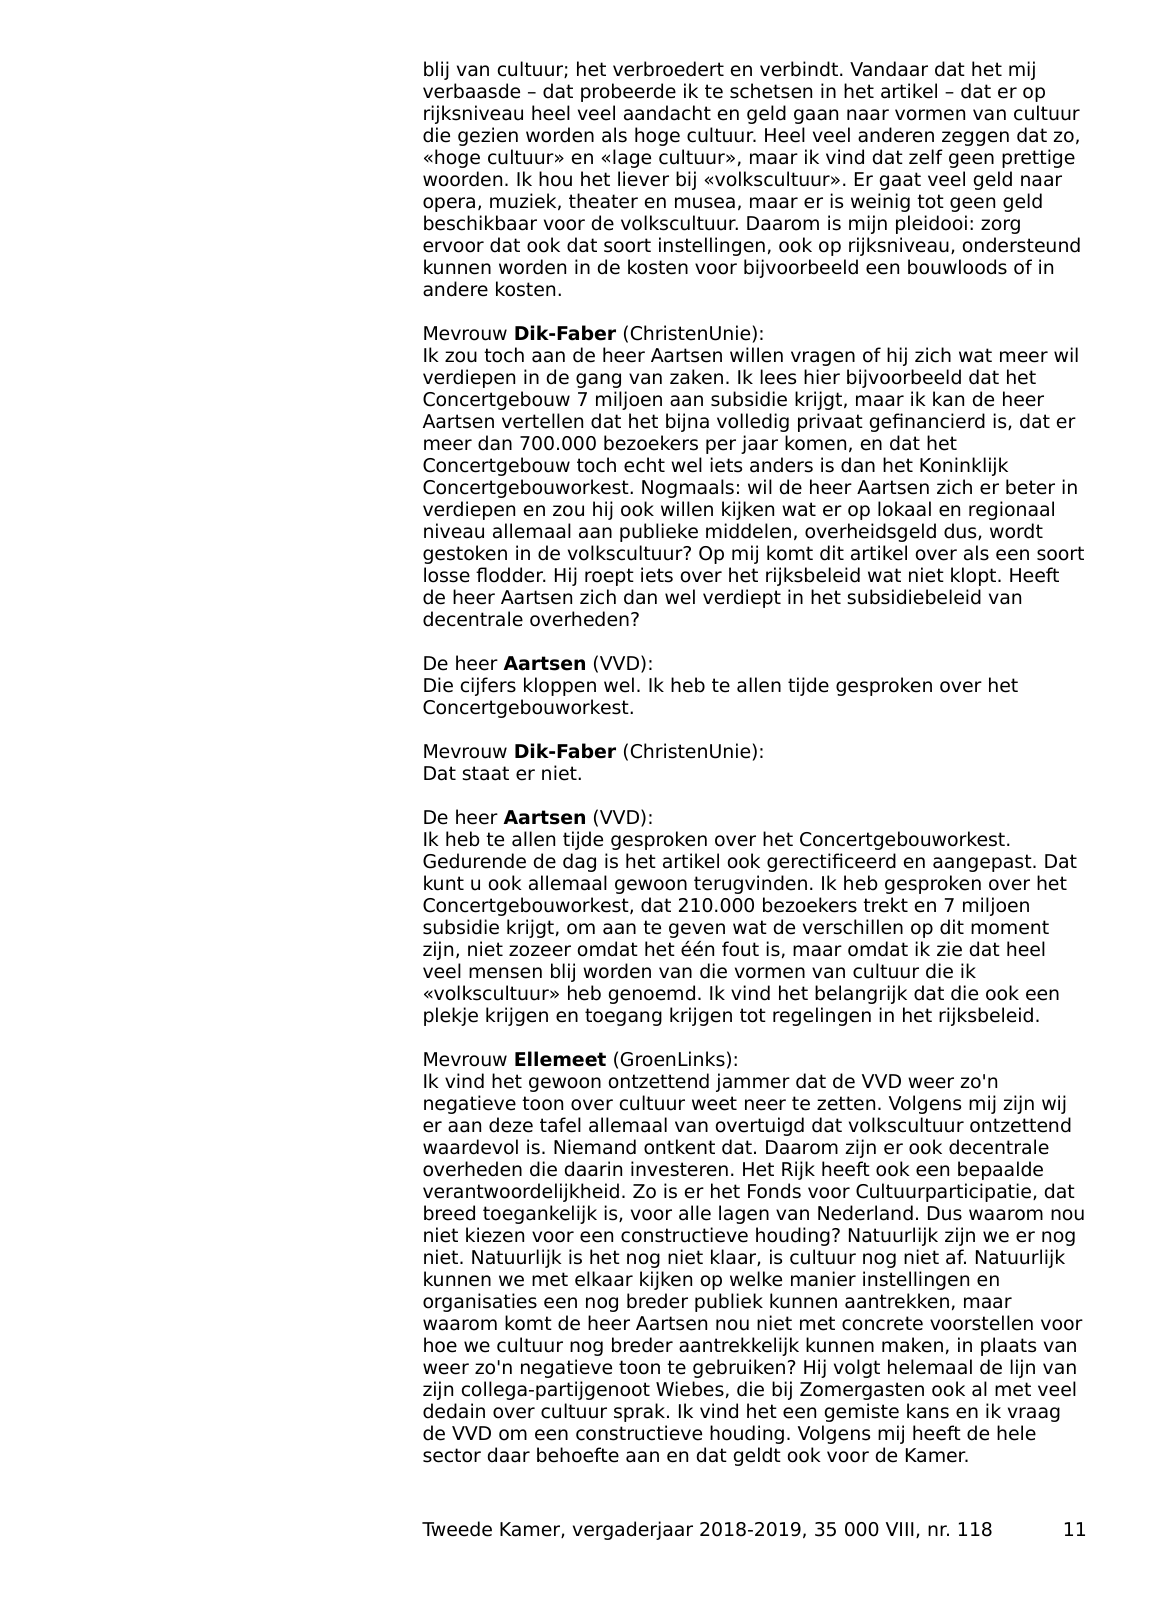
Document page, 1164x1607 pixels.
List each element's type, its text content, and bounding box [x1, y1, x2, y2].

text De heer Aartsen (VVD): [422, 807, 1087, 829]
text Die cijfers kloppen wel. Ik heb te allen tijde gesproken over het Concertgebouworkest. [422, 675, 1087, 719]
text blij van cultuur; het verbroedert en verbindt. Vandaar dat het mij verbaasde – dat probeerde ik te schetsen in het artikel – dat er op rijksniveau heel veel aandacht en geld gaan naar vormen van cultuur die gezien worden als hoge cultuur. Heel veel anderen zeggen dat zo, «hoge cultuur» en «lage cultuur», maar ik vind dat zelf geen prettige woorden. Ik hou het liever bij «volkscultuur». Er gaat veel geld naar opera, muziek, theater en musea, maar er is weinig tot geen geld beschikbaar voor de volkscultuur. Daarom is mijn pleidooi: zorg ervoor dat ook dat soort instellingen, ook op rijksniveau, ondersteund kunnen worden in de kosten voor bijvoorbeeld een bouwloods of in andere kosten. [422, 59, 1087, 301]
text De heer Aartsen (VVD): [422, 653, 1087, 675]
text Mevrouw Ellemeet (GroenLinks): [422, 1049, 1087, 1071]
text Ik vind het gewoon ontzettend jammer dat de VVD weer zo'n negatieve toon over cultuur weet neer te zetten. Volgens mij zijn wij er aan deze tafel allemaal van overtuigd dat volkscultuur ontzettend waardevol is. Niemand ontkent dat. Daarom zijn er ook decentrale overheden die daarin investeren. Het Rijk heeft ook een bepaalde verantwoordelijkheid. Zo is er het Fonds voor Cultuurparticipatie, dat breed toegankelijk is, voor alle lagen van Nederland. Dus waarom nou niet kiezen voor een constructieve houding? Natuurlijk zijn we er nog niet. Natuurlijk is het nog niet klaar, is cultuur nog niet af. Natuurlijk kunnen we met elkaar kijken op welke manier instellingen en organisaties een nog breder publiek kunnen aantrekken, maar waarom komt de heer Aartsen nou niet met concrete voorstellen voor hoe we cultuur nog breder aantrekkelijk kunnen maken, in plaats van weer zo'n negatieve toon te gebruiken? Hij volgt helemaal de lijn van zijn collega-partijgenoot Wiebes, die bij Zomergasten ook al met veel dedain over cultuur sprak. Ik vind het een gemiste kans en ik vraag de VVD om een constructieve houding. Volgens mij heeft de hele sector daar behoefte aan en dat geldt ook voor de Kamer. [422, 1071, 1087, 1467]
text Ik heb te allen tijde gesproken over het Concertgebouworkest. Gedurende de dag is het artikel ook gerectificeerd en aangepast. Dat kunt u ook allemaal gewoon terugvinden. Ik heb gesproken over het Concertgebouworkest, dat 210.000 bezoekers trekt en 7 miljoen subsidie krijgt, om aan te geven wat de verschillen op dit moment zijn, niet zozeer omdat het één fout is, maar omdat ik zie dat heel veel mensen blij worden van die vormen van cultuur die ik «volkscultuur» heb genoemd. Ik vind het belangrijk dat die ook een plekje krijgen en toegang krijgen tot regelingen in het rijksbeleid. [422, 829, 1087, 1027]
text Ik zou toch aan de heer Aartsen willen vragen of hij zich wat meer wil verdiepen in de gang van zaken. Ik lees hier bijvoorbeeld dat het Concertgebouw 7 miljoen aan subsidie krijgt, maar ik kan de heer Aartsen vertellen dat het bijna volledig privaat gefinancierd is, dat er meer dan 700.000 bezoekers per jaar komen, en dat het Concertgebouw toch echt wel iets anders is dan het Koninklijk Concertgebouworkest. Nogmaals: wil de heer Aartsen zich er beter in verdiepen en zou hij ook willen kijken wat er op lokaal en regionaal niveau allemaal aan publieke middelen, overheidsgeld dus, wordt gestoken in de volkscultuur? Op mij komt dit artikel over als een soort losse flodder. Hij roept iets over het rijksbeleid wat niet klopt. Heeft de heer Aartsen zich dan wel verdiept in het subsidiebeleid van decentrale overheden? [422, 345, 1087, 631]
text Mevrouw Dik-Faber (ChristenUnie): [422, 741, 1087, 763]
text Dat staat er niet. [422, 763, 1087, 785]
text Mevrouw Dik-Faber (ChristenUnie): [422, 323, 1087, 345]
